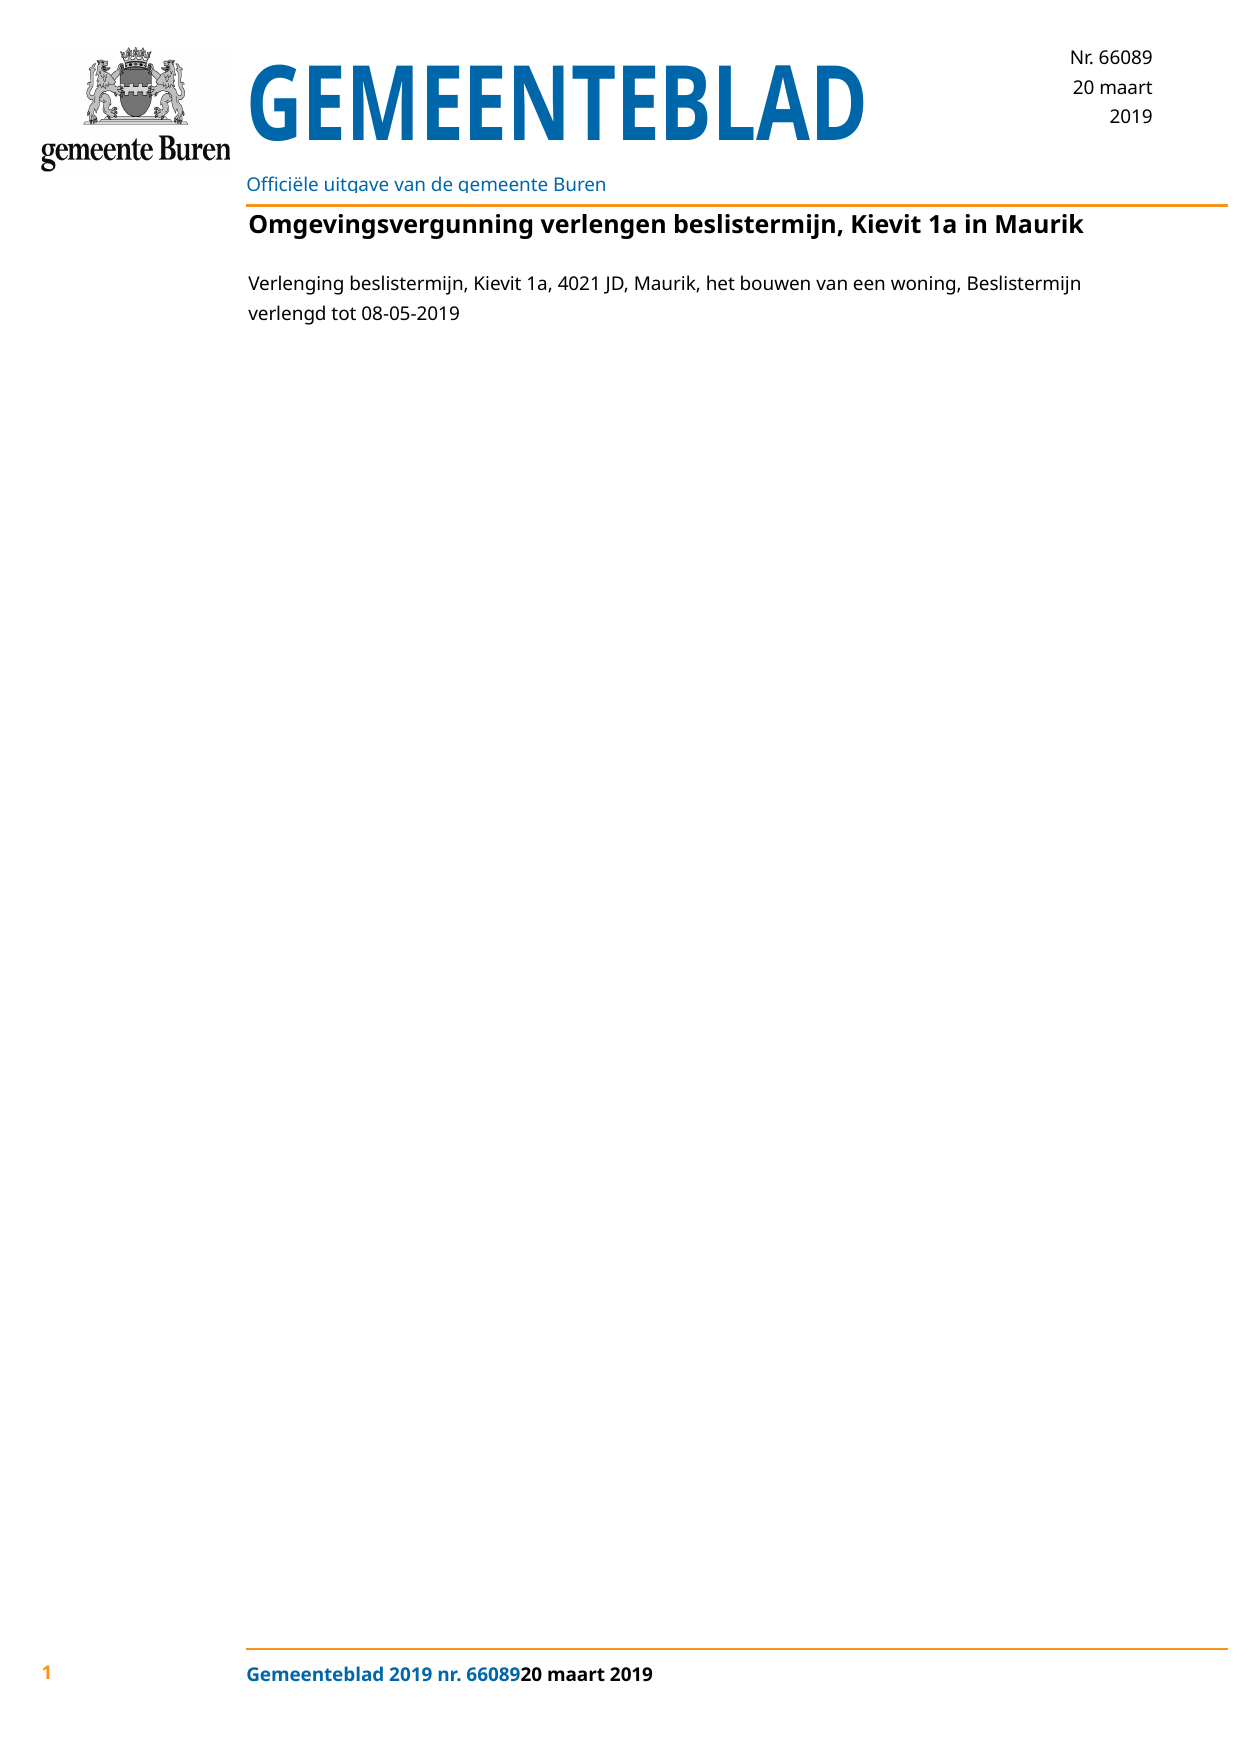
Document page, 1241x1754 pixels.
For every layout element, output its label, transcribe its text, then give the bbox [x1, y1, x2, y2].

picture [41, 47, 231, 172]
text Verlenging beslistermijn, Kievit 1a, 4021 JD, Maurik, het bouwen van een woning, Beslistermijn verlengd tot 08-05-2019 [248, 270, 1152, 326]
text Omgevingsvergunning verlengen beslistermijn, Kievit 1a in Maurik [248, 207, 1152, 241]
